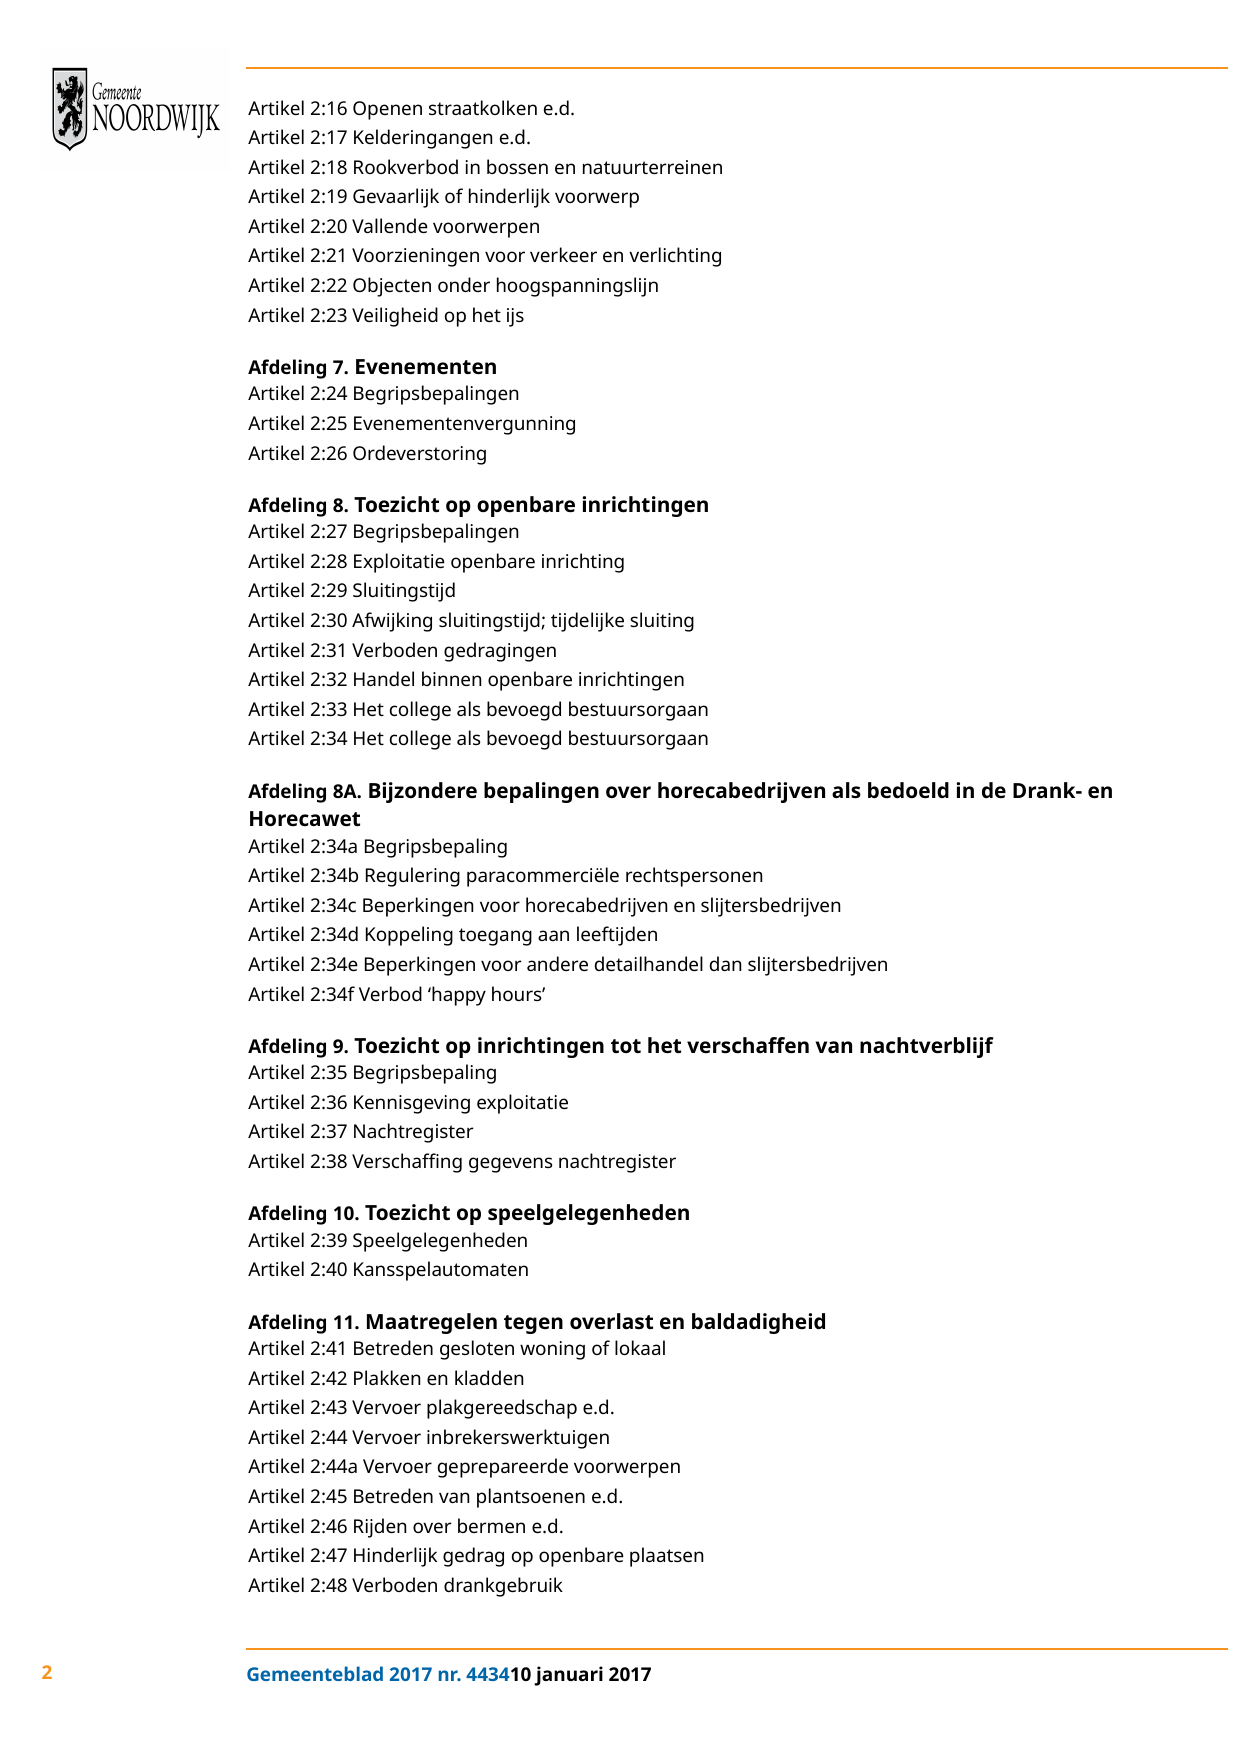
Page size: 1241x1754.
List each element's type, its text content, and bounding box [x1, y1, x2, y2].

text Artikel 2:16 Openen straatkolken e.d. [248, 95, 1152, 121]
text Artikel 2:45 Betreden van plantsoenen e.d. [248, 1483, 1152, 1509]
text Artikel 2:43 Vervoer plakgereedschap e.d. [248, 1394, 1152, 1420]
text Artikel 2:34b Regulering paracommerciële rechtspersonen [248, 862, 1152, 888]
text Artikel 2:40 Kansspelautomaten [248, 1257, 1152, 1282]
text Artikel 2:33 Het college als bevoegd bestuursorgaan [248, 696, 1152, 722]
text Artikel 2:23 Veiligheid op het ijs [248, 302, 1152, 328]
text Afdeling 8. Toezicht op openbare inrichtingen [248, 490, 1152, 518]
text Artikel 2:24 Begripsbepalingen [248, 381, 1152, 406]
text Afdeling 9. Toezicht op inrichtingen tot het verschaffen van nachtverblijf [248, 1031, 1152, 1059]
text Artikel 2:29 Sluitingstijd [248, 578, 1152, 603]
text Afdeling 7. Evenementen [248, 352, 1152, 381]
text Artikel 2:36 Kennisgeving exploitatie [248, 1089, 1152, 1115]
text Artikel 2:31 Verboden gedragingen [248, 637, 1152, 663]
text Artikel 2:34 Het college als bevoegd bestuursorgaan [248, 726, 1152, 751]
picture [41, 47, 231, 172]
text Afdeling 8A. Bijzondere bepalingen over horecabedrijven als bedoeld in de Drank- en Horecawet [248, 776, 1152, 833]
text Artikel 2:17 Kelderingangen e.d. [248, 124, 1152, 150]
text Artikel 2:22 Objecten onder hoogspanningslijn [248, 272, 1152, 298]
text Artikel 2:32 Handel binnen openbare inrichtingen [248, 666, 1152, 692]
text Artikel 2:38 Verschaffing gegevens nachtregister [248, 1148, 1152, 1174]
text Artikel 2:44a Vervoer geprepareerde voorwerpen [248, 1454, 1152, 1479]
text Artikel 2:20 Vallende voorwerpen [248, 213, 1152, 239]
text Artikel 2:19 Gevaarlijk of hinderlijk voorwerp [248, 183, 1152, 209]
text Artikel 2:46 Rijden over bermen e.d. [248, 1513, 1152, 1538]
text Artikel 2:34a Begripsbepaling [248, 833, 1152, 858]
text Artikel 2:34c Beperkingen voor horecabedrijven en slijtersbedrijven [248, 892, 1152, 918]
text Artikel 2:21 Voorzieningen voor verkeer en verlichting [248, 243, 1152, 268]
text Artikel 2:39 Speelgelegenheden [248, 1227, 1152, 1253]
text Artikel 2:18 Rookverbod in bossen en natuurterreinen [248, 154, 1152, 180]
text Artikel 2:47 Hinderlijk gedrag op openbare plaatsen [248, 1542, 1152, 1568]
text Artikel 2:41 Betreden gesloten woning of lokaal [248, 1335, 1152, 1361]
text Artikel 2:34f Verbod ‘happy hours’ [248, 981, 1152, 1006]
text Artikel 2:30 Afwijking sluitingstijd; tijdelijke sluiting [248, 607, 1152, 633]
text Artikel 2:26 Ordeverstoring [248, 440, 1152, 466]
text Artikel 2:42 Plakken en kladden [248, 1365, 1152, 1391]
text Artikel 2:27 Begripsbepalingen [248, 518, 1152, 544]
text Artikel 2:28 Exploitatie openbare inrichting [248, 548, 1152, 574]
text Artikel 2:34d Koppeling toegang aan leeftijden [248, 922, 1152, 947]
text Artikel 2:35 Begripsbepaling [248, 1059, 1152, 1085]
text Artikel 2:37 Nachtregister [248, 1119, 1152, 1144]
text Artikel 2:34e Beperkingen voor andere detailhandel dan slijtersbedrijven [248, 951, 1152, 977]
text Afdeling 11. Maatregelen tegen overlast en baldadigheid [248, 1307, 1152, 1335]
text Artikel 2:48 Verboden drankgebruik [248, 1572, 1152, 1598]
text Artikel 2:25 Evenementenvergunning [248, 410, 1152, 436]
text Artikel 2:44 Vervoer inbrekerswerktuigen [248, 1424, 1152, 1450]
text Afdeling 10. Toezicht op speelgelegenheden [248, 1198, 1152, 1227]
